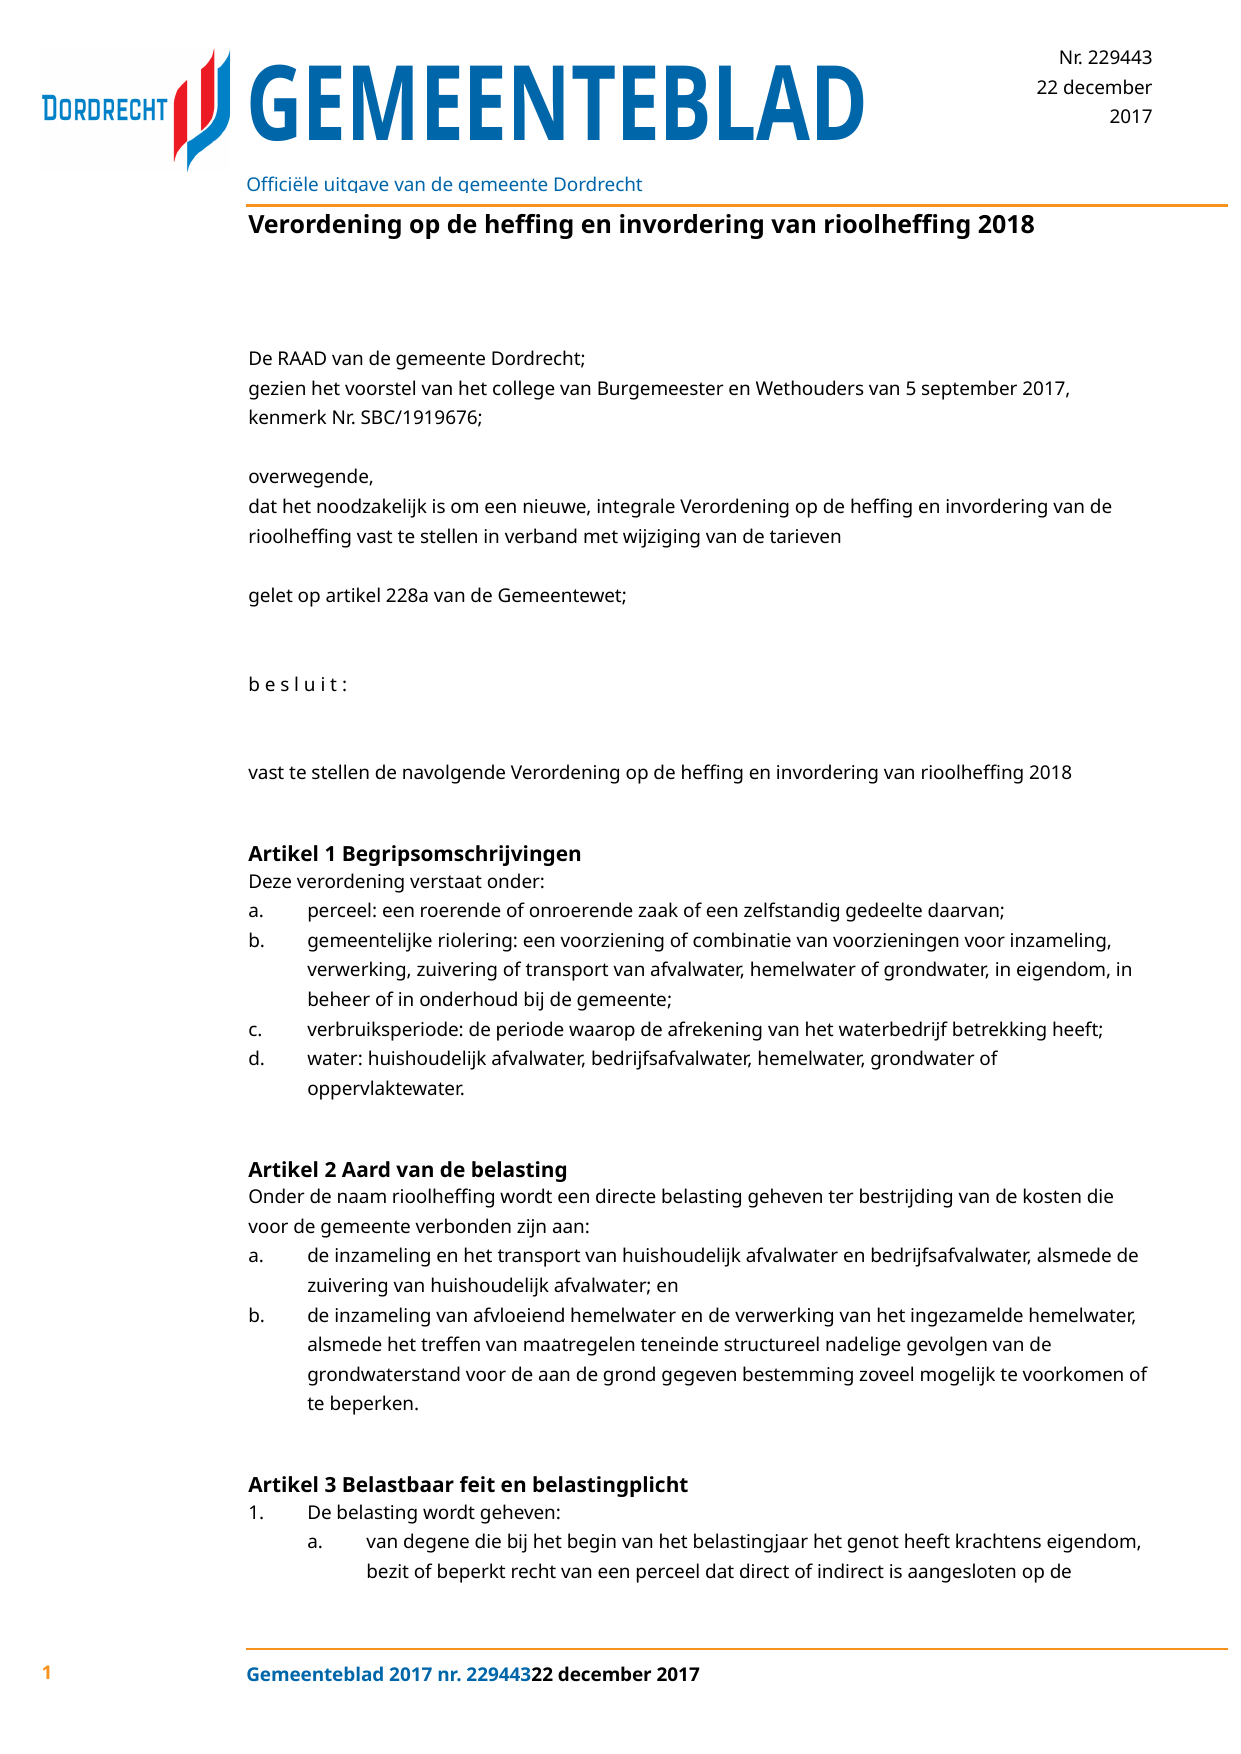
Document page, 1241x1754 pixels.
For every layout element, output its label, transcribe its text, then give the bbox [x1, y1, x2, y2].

list water: huishoudelijk afvalwater, bedrijfsafvalwater, hemelwater, grondwater of oppervlaktewater. [248, 1045, 1152, 1101]
text dat het noodzakelijk is om een nieuwe, integrale Verordening op de heffing en invordering van de rioolheffing vast te stellen in verband met wijziging van de tarieven [248, 493, 1152, 548]
list gemeentelijke riolering: een voorziening of combinatie van voorzieningen voor inzameling, verwerking, zuivering of transport van afvalwater, hemelwater of grondwater, in eigendom, in beheer of in onderhoud bij de gemeente; [248, 927, 1152, 1012]
text Artikel 1 Begripsomschrijvingen [248, 839, 1152, 868]
list perceel: een roerende of onroerende zaak of een zelfstandig gedeelte daarvan; [248, 897, 1152, 923]
text gelet op artikel 228a van de Gemeentewet; [248, 582, 1152, 608]
text b e s l u i t : [248, 671, 1152, 696]
picture [41, 47, 231, 172]
list van degene die bij het begin van het belastingjaar het genot heeft krachtens eigendom, bezit of beperkt recht van een perceel dat direct of indirect is aangesloten op de [307, 1528, 1152, 1584]
list De belasting wordt geheven: [248, 1499, 1152, 1525]
list verbruiksperiode: de periode waarop de afrekening van het waterbedrijf betrekking heeft; [248, 1016, 1152, 1042]
list de inzameling en het transport van huishoudelijk afvalwater en bedrijfsafvalwater, alsmede de zuivering van huishoudelijk afvalwater; en [248, 1243, 1152, 1298]
text Onder de naam rioolheffing wordt een directe belasting geheven ter bestrijding van de kosten die voor de gemeente verbonden zijn aan: [248, 1183, 1152, 1239]
list de inzameling van afvloeiend hemelwater en de verwerking van het ingezamelde hemelwater, alsmede het treffen van maatregelen teneinde structureel nadelige gevolgen van de grondwaterstand voor de aan de grond gegeven bestemming zoveel mogelijk te voorkomen of te beperken. [248, 1302, 1152, 1416]
text vast te stellen de navolgende Verordening op de heffing en invordering van rioolheffing 2018 [248, 759, 1152, 785]
text Deze verordening verstaat onder: [248, 868, 1152, 894]
text overwegende, [248, 464, 1152, 489]
text Artikel 2 Aard van de belasting [248, 1155, 1152, 1183]
text Artikel 3 Belastbaar feit en belastingplicht [248, 1471, 1152, 1499]
text gezien het voorstel van het college van Burgemeester en Wethouders van 5 september 2017, kenmerk Nr. SBC/1919676; [248, 375, 1152, 430]
text De RAAD van de gemeente Dordrecht; [248, 345, 1152, 371]
text Verordening op de heffing en invordering van rioolheffing 2018 [248, 207, 1152, 241]
